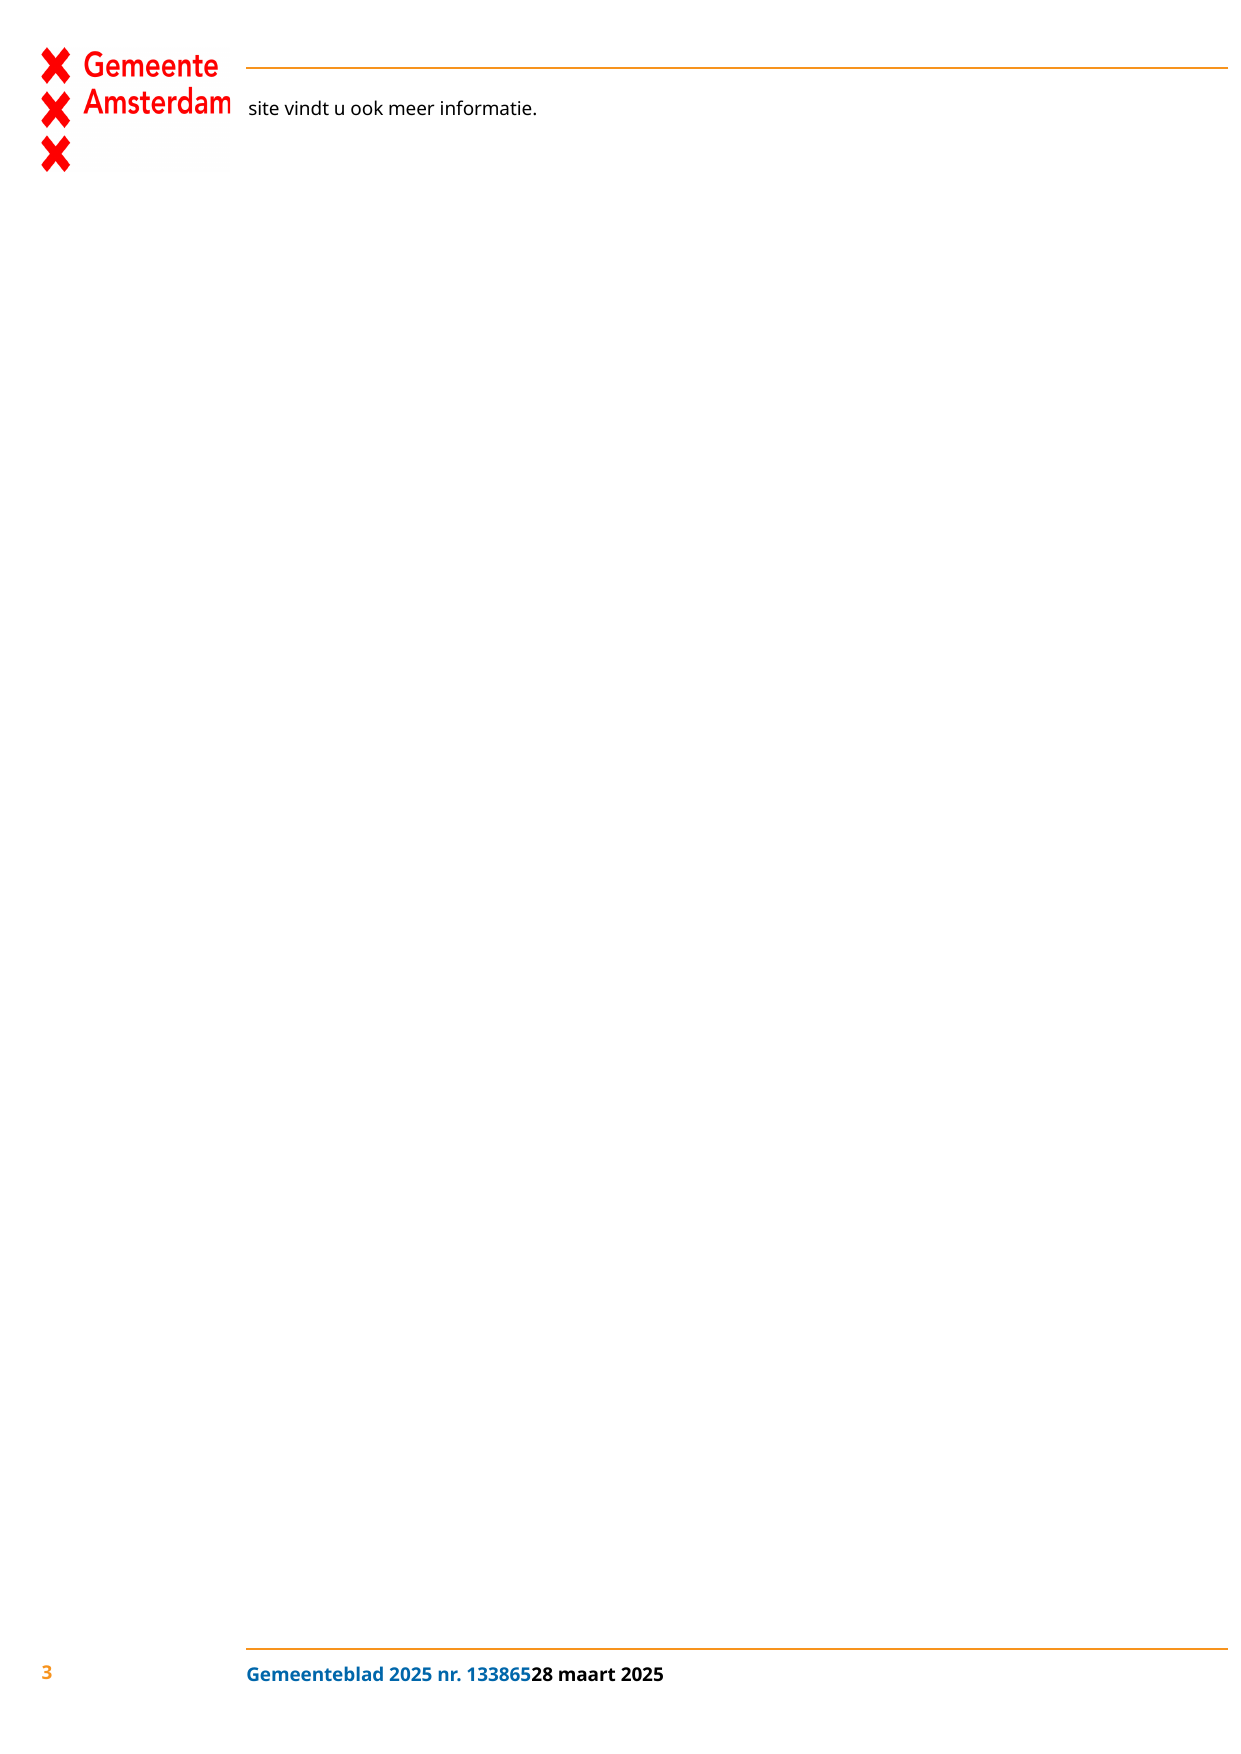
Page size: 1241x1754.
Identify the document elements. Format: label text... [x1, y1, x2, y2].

picture [41, 47, 231, 172]
text site vindt u ook meer informatie. [248, 95, 1152, 121]
